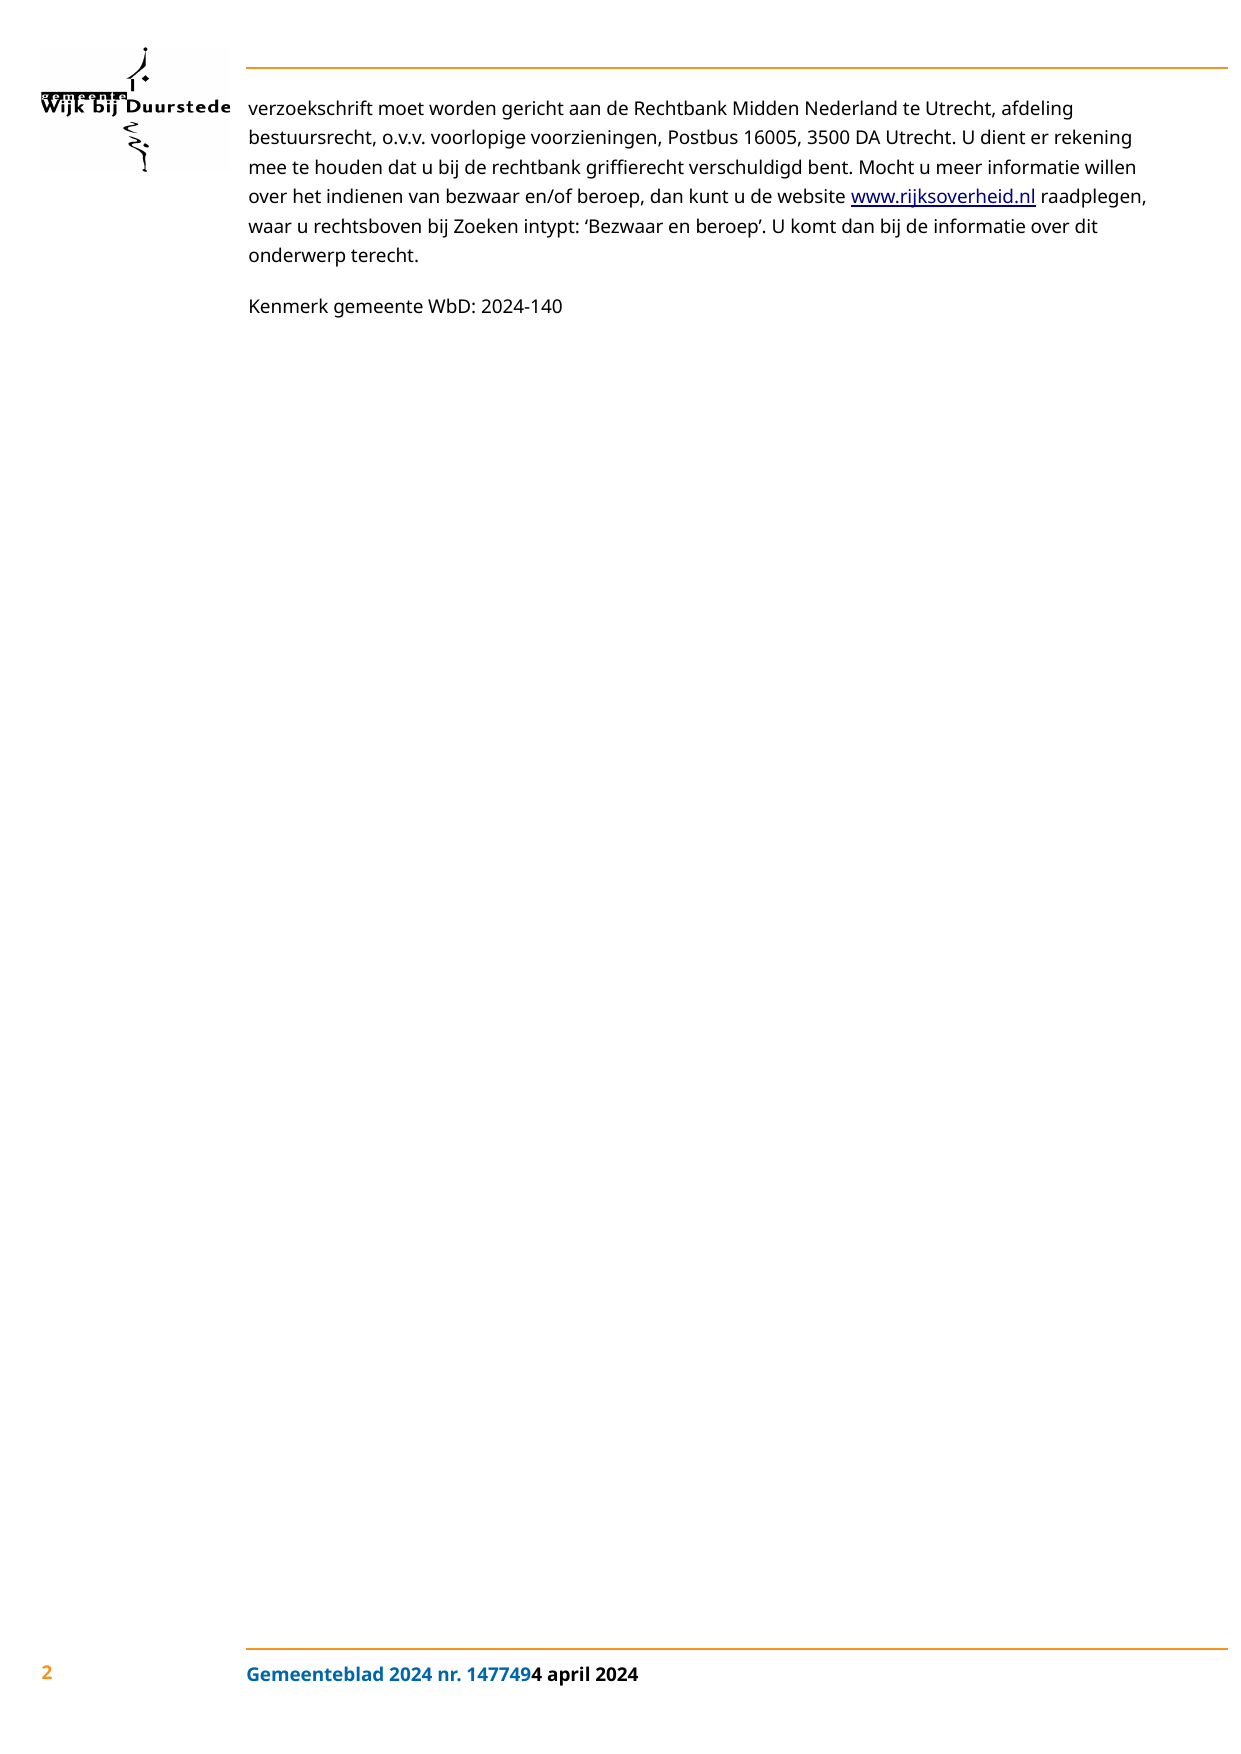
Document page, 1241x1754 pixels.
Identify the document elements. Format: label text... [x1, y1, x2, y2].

picture [41, 47, 231, 172]
text Kenmerk gemeente WbD: 2024-140 [248, 293, 1152, 319]
text verzoekschrift moet worden gericht aan de Rechtbank Midden Nederland te Utrecht, afdeling bestuursrecht, o.v.v. voorlopige voorzieningen, Postbus 16005, 3500 DA Utrecht. U dient er rekening mee te houden dat u bij de rechtbank griffierecht verschuldigd bent. Mocht u meer informatie willen over het indienen van bezwaar en/of beroep, dan kunt u de website www.rijksoverheid.nl raadplegen, waar u rechtsboven bij Zoeken intypt: ‘Bezwaar en beroep’. U komt dan bij de informatie over dit onderwerp terecht. [248, 95, 1152, 268]
